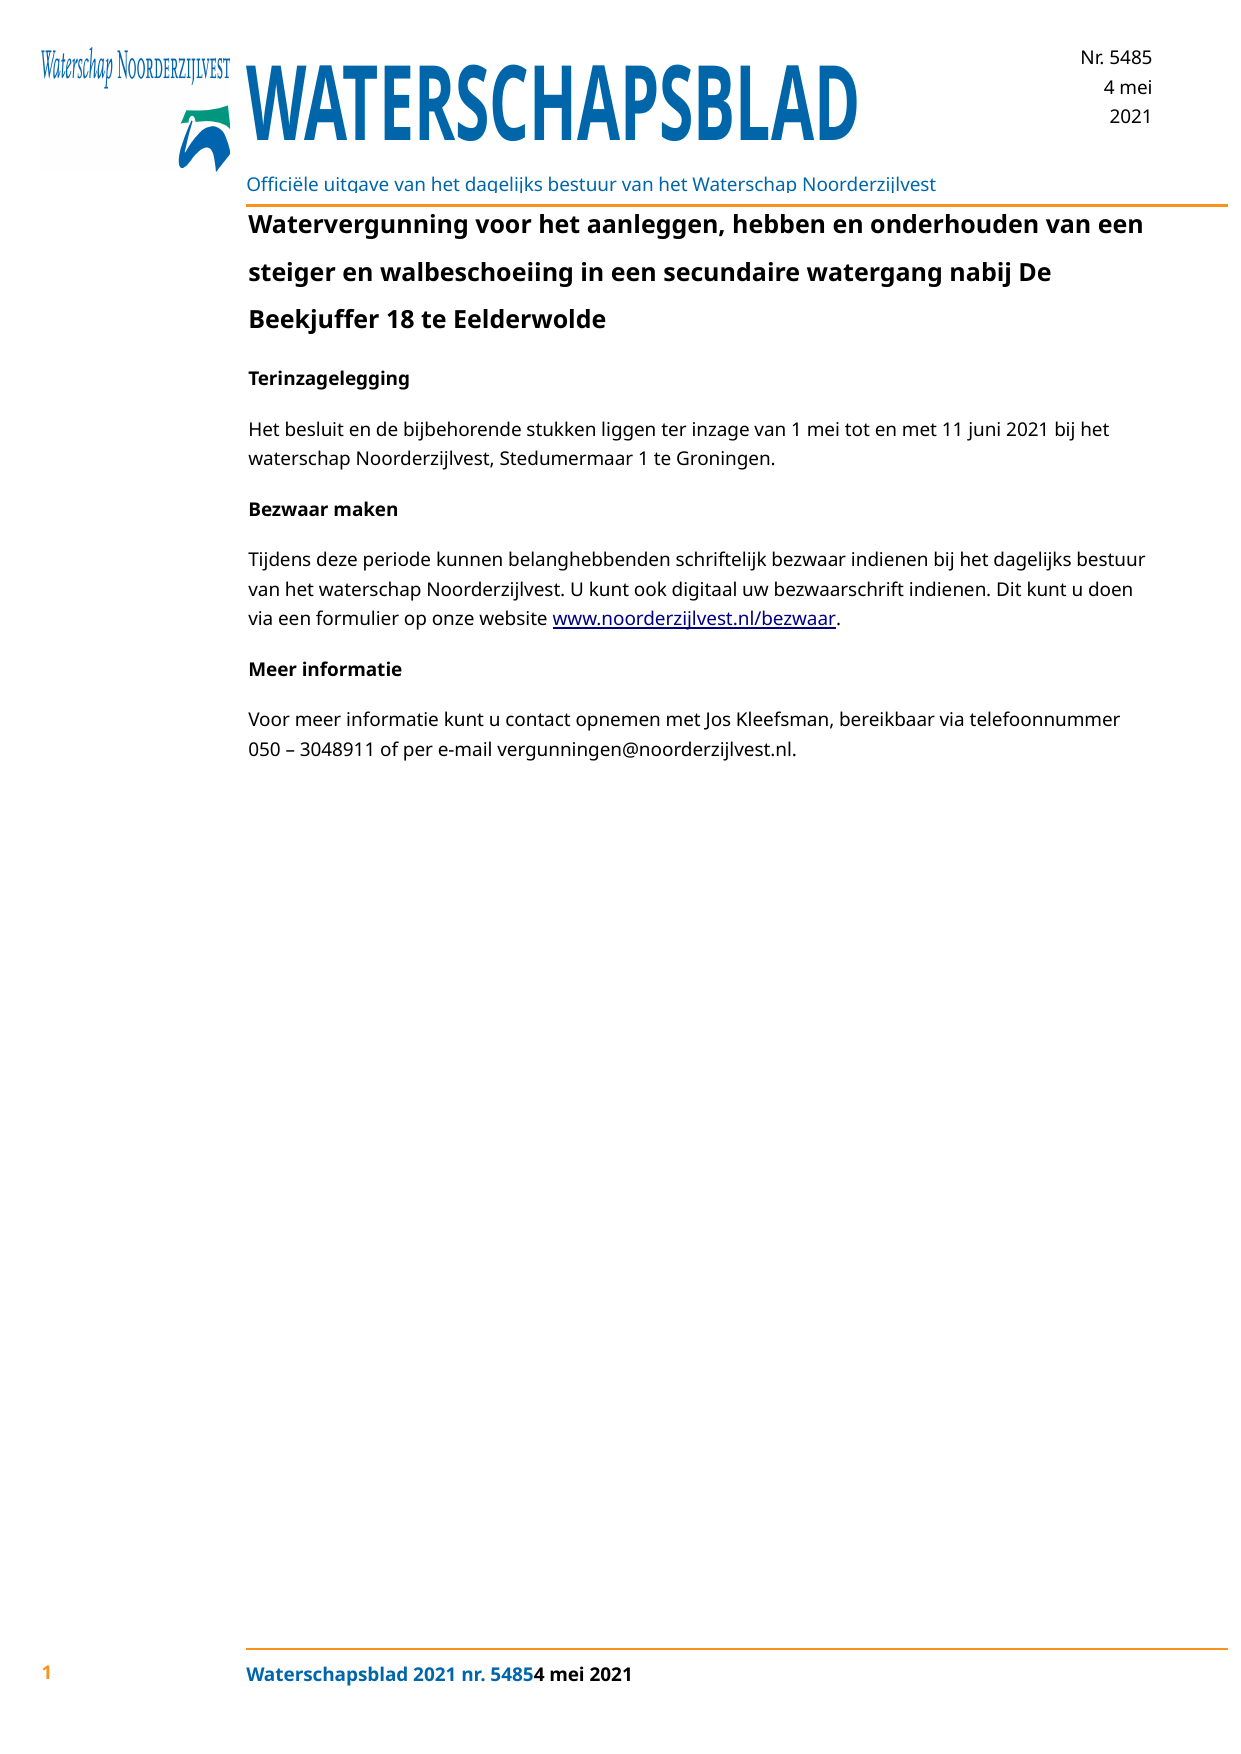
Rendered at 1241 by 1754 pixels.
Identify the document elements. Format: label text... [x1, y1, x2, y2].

picture [41, 47, 231, 172]
text Terinzagelegging [248, 366, 1152, 391]
text Tijdens deze periode kunnen belanghebbenden schriftelijk bezwaar indienen bij het dagelijks bestuur van het waterschap Noorderzijlvest. U kunt ook digitaal uw bezwaarschrift indienen. Dit kunt u doen via een formulier op onze website www.noorderzijlvest.nl/bezwaar. [248, 546, 1152, 631]
text Het besluit en de bijbehorende stukken liggen ter inzage van 1 mei tot en met 11 juni 2021 bij het waterschap Noorderzijlvest, Stedumermaar 1 te Groningen. [248, 416, 1152, 471]
text Meer informatie [248, 656, 1152, 682]
text Bezwaar maken [248, 496, 1152, 522]
text Watervergunning voor het aanleggen, hebben en onderhouden van een steiger en walbeschoeiing in een secundaire watergang nabij De Beekjuffer 18 te Eelderwolde [248, 207, 1152, 336]
text Voor meer informatie kunt u contact opnemen met Jos Kleefsman, bereikbaar via telefoonnummer 050 – 3048911 of per e-mail vergunningen@noorderzijlvest.nl. [248, 706, 1152, 762]
